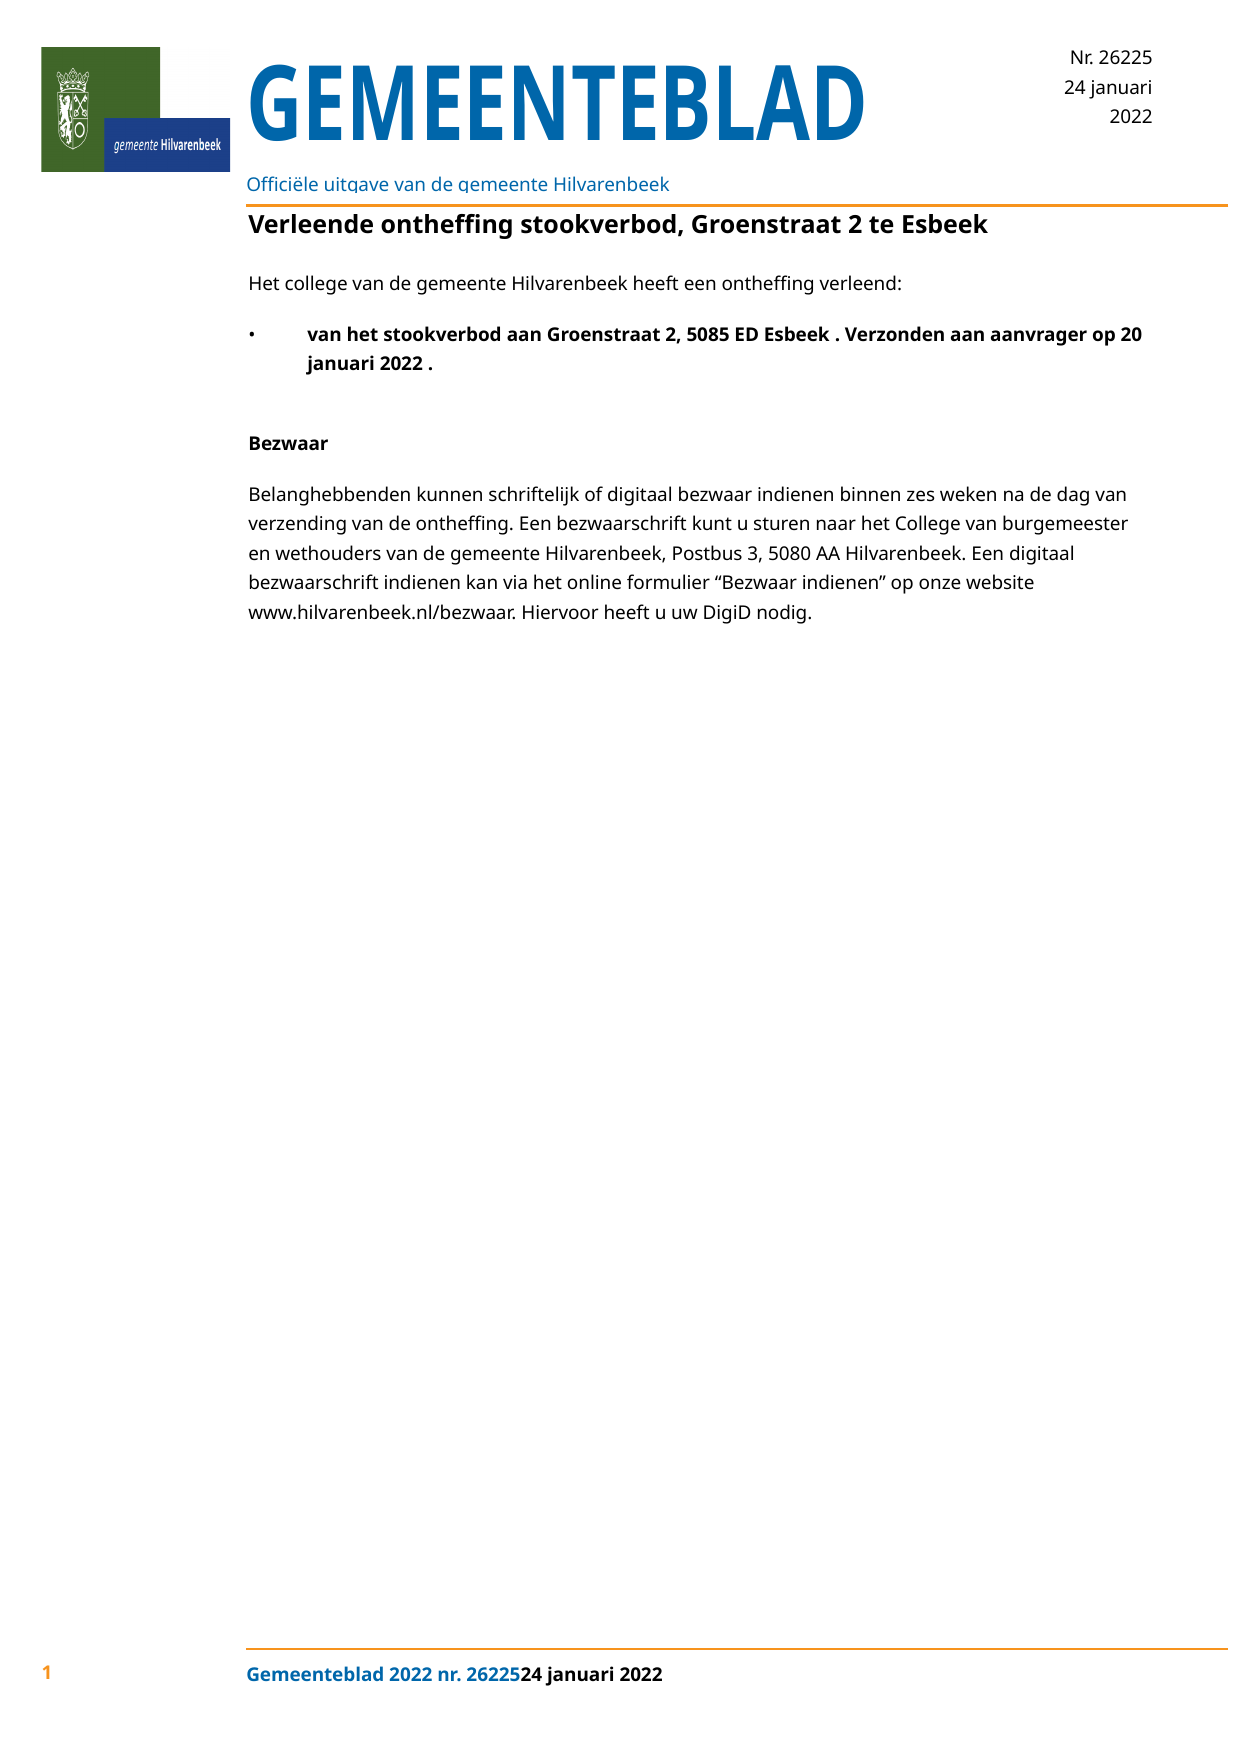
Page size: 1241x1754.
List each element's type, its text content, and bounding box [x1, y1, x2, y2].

text Belanghebbenden kunnen schriftelijk of digitaal bezwaar indienen binnen zes weken na de dag van verzending van de ontheffing. Een bezwaarschrift kunt u sturen naar het College van burgemeester en wethouders van de gemeente Hilvarenbeek, Postbus 3, 5080 AA Hilvarenbeek. Een digitaal bezwaarschrift indienen kan via het online formulier “Bezwaar indienen” op onze website www.hilvarenbeek.nl/bezwaar. Hiervoor heeft u uw DigiD nodig. [248, 481, 1152, 625]
text Bezwaar [248, 430, 1152, 456]
list van het stookverbod aan Groenstraat 2, 5085 ED Esbeek . Verzonden aan aanvrager op 20 januari 2022 . [248, 321, 1152, 376]
picture [41, 47, 231, 172]
text Verleende ontheffing stookverbod, Groenstraat 2 te Esbeek [248, 207, 1152, 241]
text Het college van de gemeente Hilvarenbeek heeft een ontheffing verleend: [248, 270, 1152, 296]
